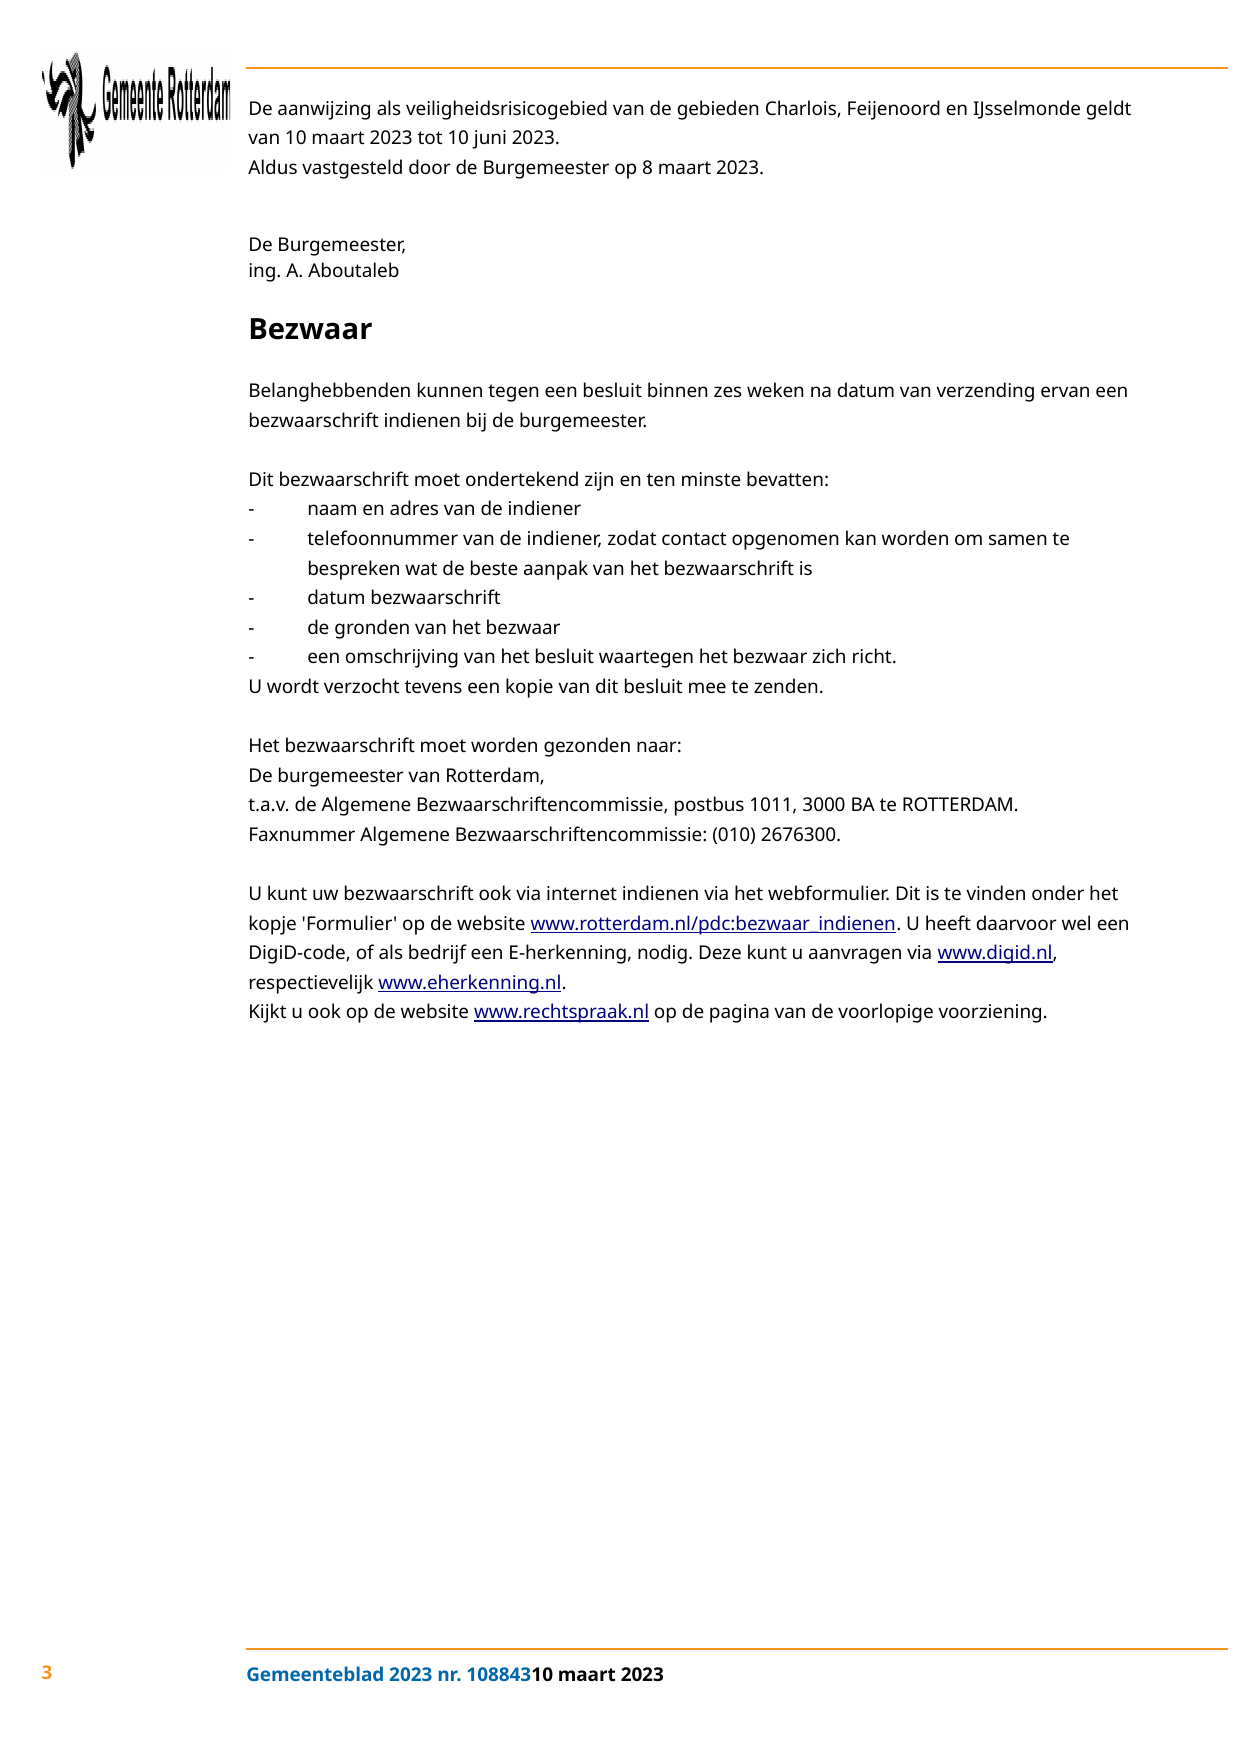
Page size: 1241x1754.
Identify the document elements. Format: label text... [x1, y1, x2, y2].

text De burgemeester van Rotterdam, [248, 762, 1152, 787]
text U kunt uw bezwaarschrift ook via internet indienen via het webformulier. Dit is te vinden onder het kopje 'Formulier' op de website www.rotterdam.nl/pdc:bezwaar_indienen. U heeft daarvoor wel een DigiD-code, of als bedrijf een E-herkenning, nodig. Deze kunt u aanvragen via www.digid.nl, respectievelijk www.eherkenning.nl. [248, 880, 1152, 994]
text De Burgemeester, [248, 231, 1152, 257]
list telefoonnummer van de indiener, zodat contact opgenomen kan worden om samen te bespreken wat de beste aanpak van het bezwaarschrift is [248, 525, 1152, 580]
list een omschrijving van het besluit waartegen het bezwaar zich richt. [248, 643, 1152, 669]
text Kijkt u ook op de website www.rechtspraak.nl op de pagina van de voorlopige voorziening. [248, 998, 1152, 1024]
picture [41, 47, 231, 172]
text De aanwijzing als veiligheidsrisicogebied van de gebieden Charlois, Feijenoord en IJsselmonde geldt van 10 maart 2023 tot 10 juni 2023. [248, 95, 1152, 150]
text t.a.v. de Algemene Bezwaarschriftencommissie, postbus 1011, 3000 BA te ROTTERDAM. [248, 791, 1152, 817]
text Dit bezwaarschrift moet ondertekend zijn en ten minste bevatten: [248, 466, 1152, 492]
text Het bezwaarschrift moet worden gezonden naar: [248, 732, 1152, 758]
text Belanghebbenden kunnen tegen een besluit binnen zes weken na datum van verzending ervan een bezwaarschrift indienen bij de burgemeester. [248, 377, 1152, 432]
list datum bezwaarschrift [248, 584, 1152, 610]
text U wordt verzocht tevens een kopie van dit besluit mee te zenden. [248, 673, 1152, 699]
text Bezwaar [248, 308, 1152, 348]
text ing. A. Aboutaleb [248, 257, 1152, 283]
text Aldus vastgesteld door de Burgemeester op 8 maart 2023. [248, 154, 1152, 180]
list naam en adres van de indiener [248, 496, 1152, 521]
list de gronden van het bezwaar [248, 614, 1152, 639]
text Faxnummer Algemene Bezwaarschriftencommissie: (010) 2676300. [248, 821, 1152, 847]
